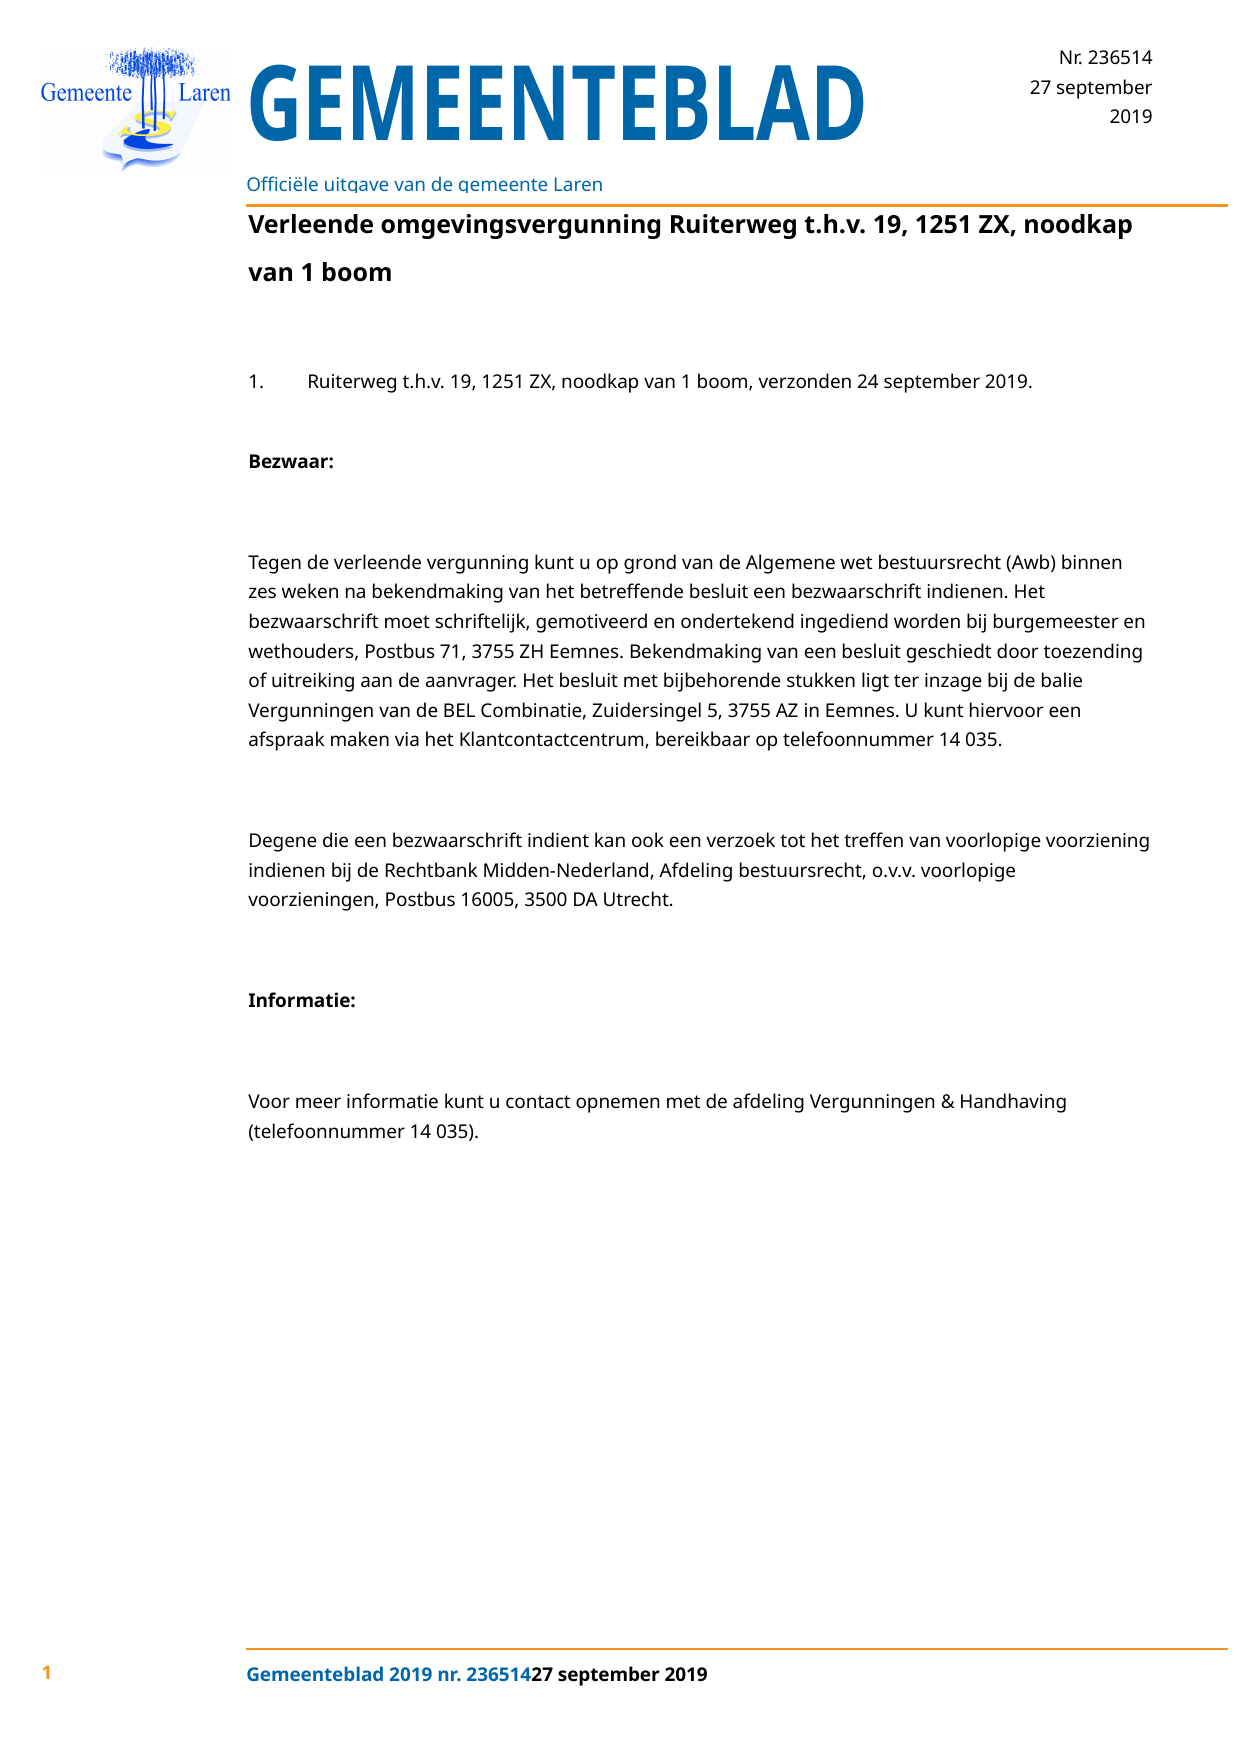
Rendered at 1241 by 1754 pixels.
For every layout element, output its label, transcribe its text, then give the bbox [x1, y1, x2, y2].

text Degene die een bezwaarschrift indient kan ook een verzoek tot het treffen van voorlopige voorziening indienen bij de Rechtbank Midden-Nederland, Afdeling bestuursrecht, o.v.v. voorlopige voorzieningen, Postbus 16005, 3500 DA Utrecht. [248, 827, 1152, 912]
list Ruiterweg t.h.v. 19, 1251 ZX, noodkap van 1 boom, verzonden 24 september 2019. [248, 368, 1152, 394]
text Verleende omgevingsvergunning Ruiterweg t.h.v. 19, 1251 ZX, noodkap van 1 boom [248, 207, 1152, 288]
text Informatie: [248, 987, 1152, 1013]
text Tegen de verleende vergunning kunt u op grond van de Algemene wet bestuursrecht (Awb) binnen zes weken na bekendmaking van het betreffende besluit een bezwaarschrift indienen. Het bezwaarschrift moet schriftelijk, gemotiveerd en ondertekend ingediend worden bij burgemeester en wethouders, Postbus 71, 3755 ZH Eemnes. Bekendmaking van een besluit geschiedt door toezending of uitreiking aan de aanvrager. Het besluit met bijbehorende stukken ligt ter inzage bij de balie Vergunningen van de BEL Combinatie, Zuidersingel 5, 3755 AZ in Eemnes. U kunt hiervoor een afspraak maken via het Klantcontactcentrum, bereikbaar op telefoonnummer 14 035. [248, 549, 1152, 752]
text Bezwaar: [248, 448, 1152, 474]
text Voor meer informatie kunt u contact opnemen met de afdeling Vergunningen & Handhaving (telefoonnummer 14 035). [248, 1088, 1152, 1144]
picture [41, 47, 231, 172]
